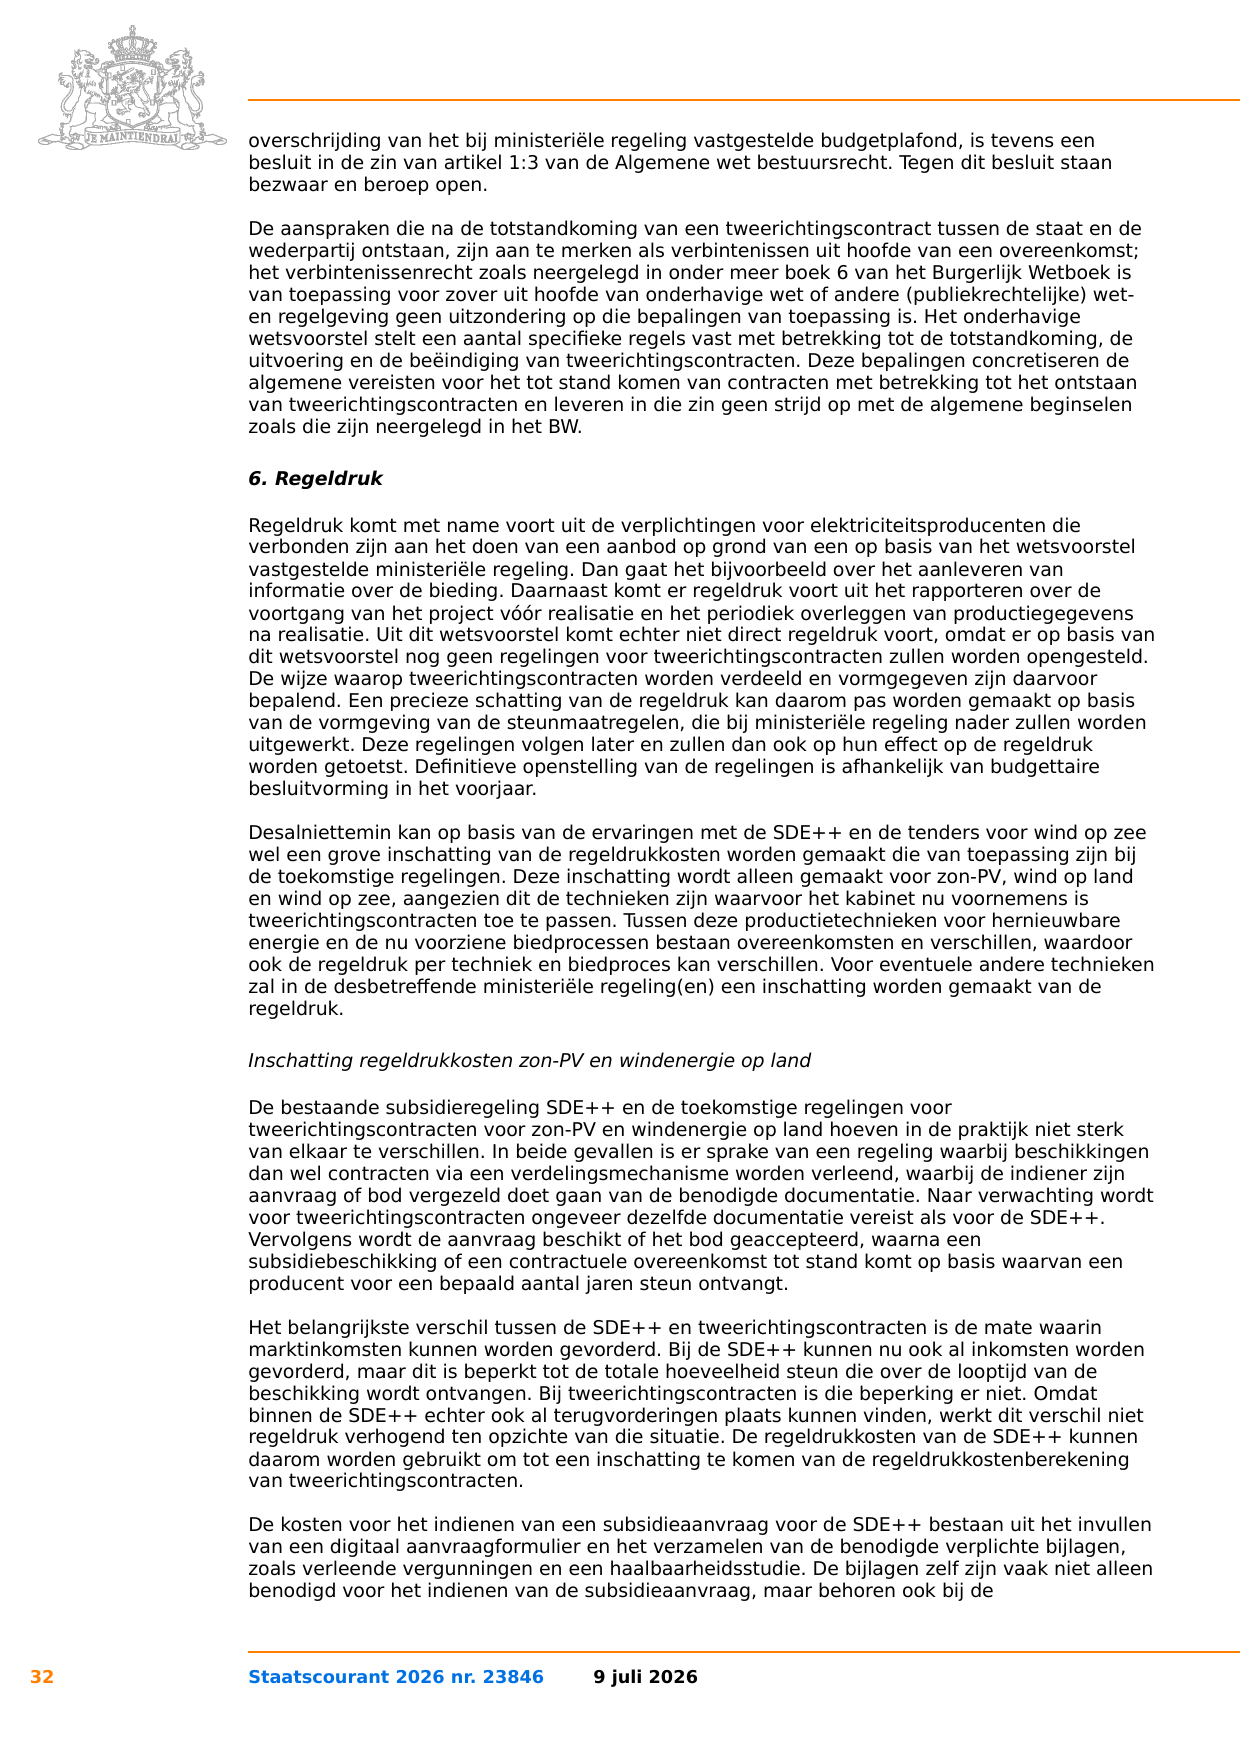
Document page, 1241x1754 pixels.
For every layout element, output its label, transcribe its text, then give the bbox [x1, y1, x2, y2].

subtitle 6. Regeldruk [248, 467, 1163, 489]
text Regeldruk komt met name voort uit de verplichtingen voor elektriciteitsproducenten die verbonden zijn aan het doen van een aanbod op grond van een op basis van het wetsvoorstel vastgestelde ministeriële regeling. Dan gaat het bijvoorbeeld over het aanleveren van informatie over de bieding. Daarnaast komt er regeldruk voort uit het rapporteren over de voortgang van het project vóór realisatie en het periodiek overleggen van productiegegevens na realisatie. Uit dit wetsvoorstel komt echter niet direct regeldruk voort, omdat er op basis van dit wetsvoorstel nog geen regelingen voor tweerichtingscontracten zullen worden opengesteld. De wijze waarop tweerichtingscontracten worden verdeeld en vormgegeven zijn daarvoor bepalend. Een precieze schatting van de regeldruk kan daarom pas worden gemaakt op basis van de vormgeving van de steunmaatregelen, die bij ministeriële regeling nader zullen worden uitgewerkt. Deze regelingen volgen later en zullen dan ook op hun effect op de regeldruk worden getoetst. Definitieve openstelling van de regelingen is afhankelijk van budgettaire besluitvorming in het voorjaar. [248, 514, 1163, 800]
text De kosten voor het indienen van een subsidieaanvraag voor de SDE++ bestaan uit het invullen van een digitaal aanvraagformulier en het verzamelen van de benodigde verplichte bijlagen, zoals verleende vergunningen en een haalbaarheidsstudie. De bijlagen zelf zijn vaak niet alleen benodigd voor het indienen van de subsidieaanvraag, maar behoren ook bij de [248, 1514, 1163, 1602]
subtitle Inschatting regeldrukkosten zon-PV en windenergie op land [248, 1050, 1163, 1072]
text De bestaande subsidieregeling SDE++ en de toekomstige regelingen voor tweerichtingscontracten voor zon-PV en windenergie op land hoeven in de praktijk niet sterk van elkaar te verschillen. In beide gevallen is er sprake van een regeling waarbij beschikkingen dan wel contracten via een verdelingsmechanisme worden verleend, waarbij de indiener zijn aanvraag of bod vergezeld doet gaan van de benodigde documentatie. Naar verwachting wordt voor tweerichtingscontracten ongeveer dezelfde documentatie vereist als voor de SDE++. Vervolgens wordt de aanvraag beschikt of het bod geaccepteerd, waarna een subsidiebeschikking of een contractuele overeenkomst tot stand komt op basis waarvan een producent voor een bepaald aantal jaren steun ontvangt. [248, 1097, 1163, 1295]
text De aanspraken die na de totstandkoming van een tweerichtingscontract tussen de staat en de wederpartij ontstaan, zijn aan te merken als verbintenissen uit hoofde van een overeenkomst; het verbintenissenrecht zoals neergelegd in onder meer boek 6 van het Burgerlijk Wetboek is van toepassing voor zover uit hoofde van onderhavige wet of andere (publiekrechtelijke) wet- en regelgeving geen uitzondering op die bepalingen van toepassing is. Het onderhavige wetsvoorstel stelt een aantal specifieke regels vast met betrekking tot de totstandkoming, de uitvoering en de beëindiging van tweerichtingscontracten. Deze bepalingen concretiseren de algemene vereisten voor het tot stand komen van contracten met betrekking tot het ontstaan van tweerichtingscontracten en leveren in die zin geen strijd op met de algemene beginselen zoals die zijn neergelegd in het BW. [248, 218, 1163, 437]
text Het belangrijkste verschil tussen de SDE++ en tweerichtingscontracten is de mate waarin marktinkomsten kunnen worden gevorderd. Bij de SDE++ kunnen nu ook al inkomsten worden gevorderd, maar dit is beperkt tot de totale hoeveelheid steun die over de looptijd van de beschikking wordt ontvangen. Bij tweerichtingscontracten is die beperking er niet. Omdat binnen de SDE++ echter ook al terugvorderingen plaats kunnen vinden, werkt dit verschil niet regeldruk verhogend ten opzichte van die situatie. De regeldrukkosten van de SDE++ kunnen daarom worden gebruikt om tot een inschatting te komen van de regeldrukkostenberekening van tweerichtingscontracten. [248, 1317, 1163, 1492]
text overschrijding van het bij ministeriële regeling vastgestelde budgetplafond, is tevens een besluit in de zin van artikel 1:3 van de Algemene wet bestuursrecht. Tegen dit besluit staan bezwaar en beroep open. [248, 130, 1163, 196]
picture [38, 25, 227, 150]
text Desalniettemin kan op basis van de ervaringen met de SDE++ en de tenders voor wind op zee wel een grove inschatting van de regeldrukkosten worden gemaakt die van toepassing zijn bij de toekomstige regelingen. Deze inschatting wordt alleen gemaakt voor zon-PV, wind op land en wind op zee, aangezien dit de technieken zijn waarvoor het kabinet nu voornemens is tweerichtingscontracten toe te passen. Tussen deze productietechnieken voor hernieuwbare energie en de nu voorziene biedprocessen bestaan overeenkomsten en verschillen, waardoor ook de regeldruk per techniek en biedproces kan verschillen. Voor eventuele andere technieken zal in de desbetreffende ministeriële regeling(en) een inschatting worden gemaakt van de regeldruk. [248, 822, 1163, 1020]
